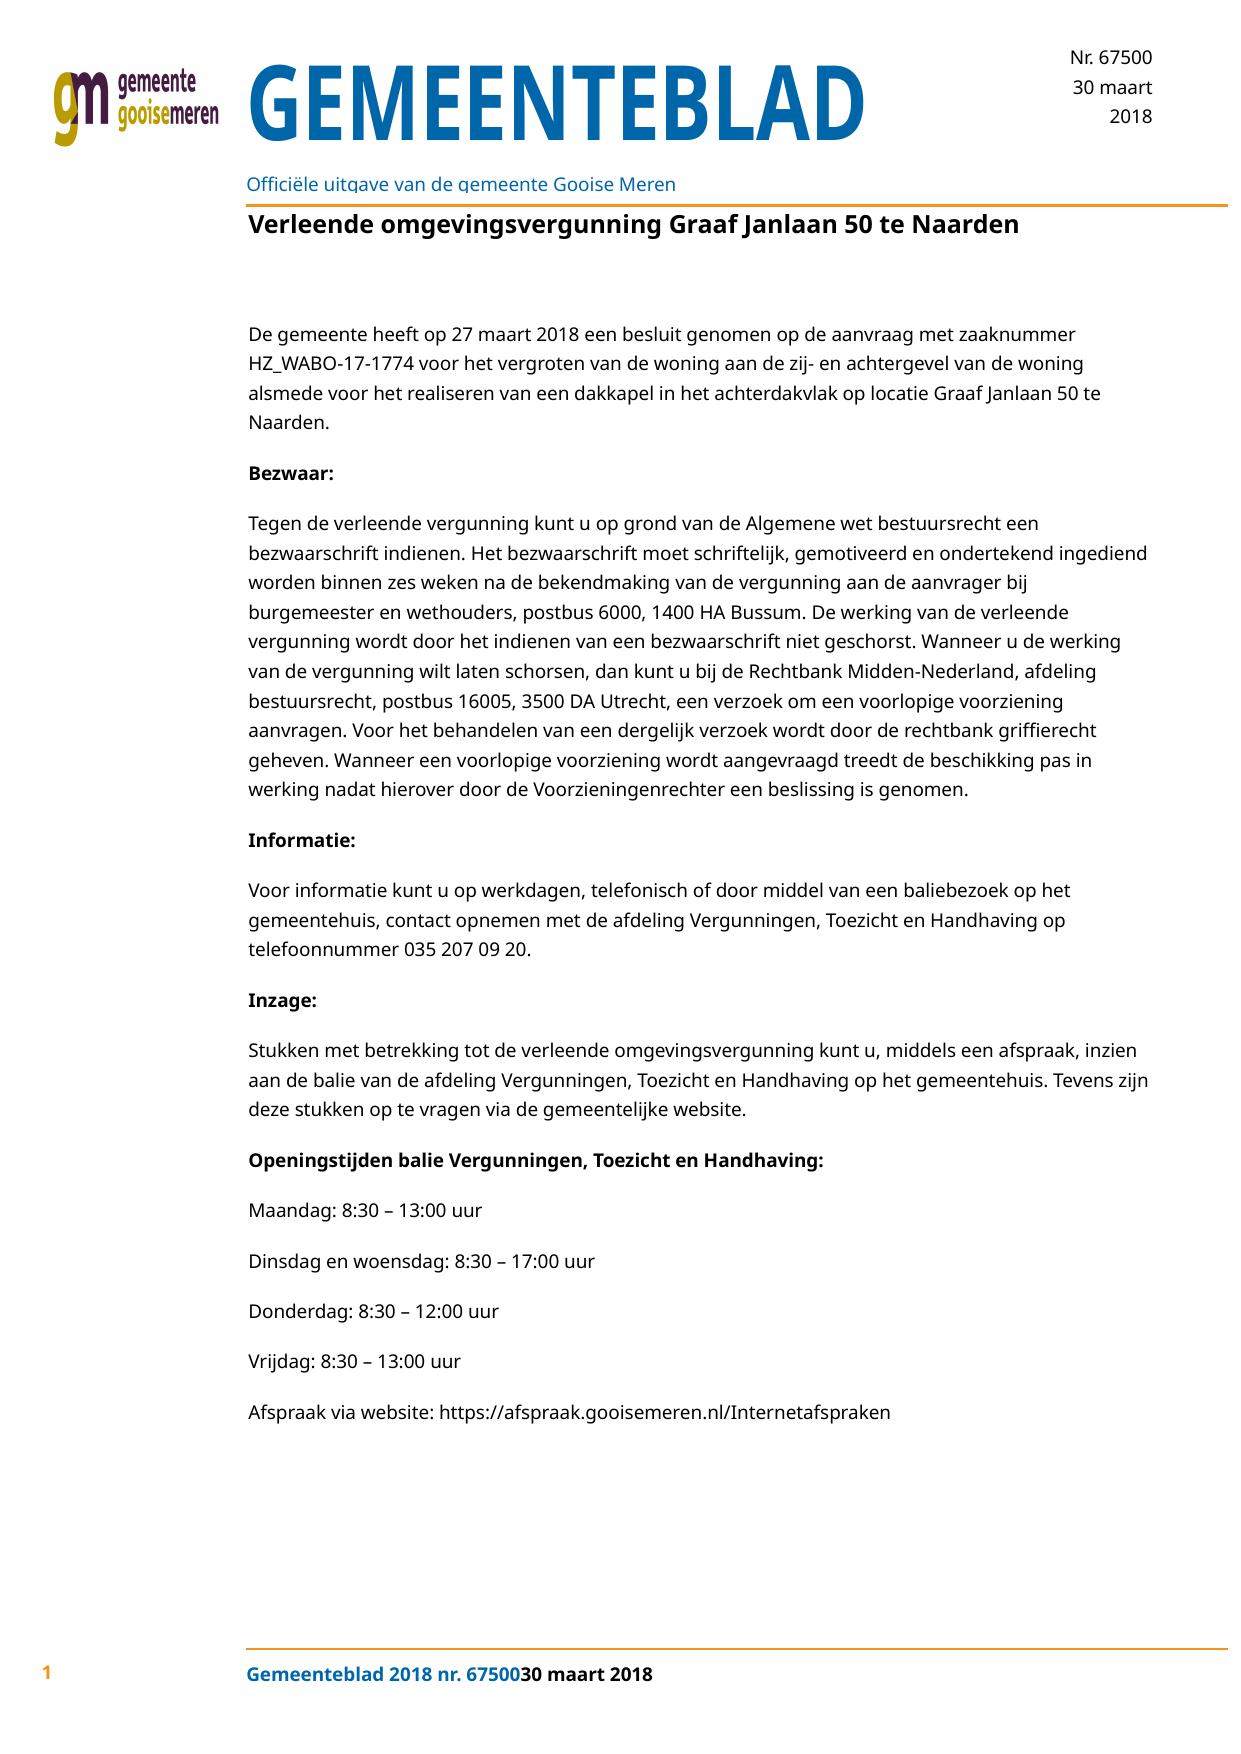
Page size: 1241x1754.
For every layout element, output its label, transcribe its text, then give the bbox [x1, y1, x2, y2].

text Dinsdag en woensdag: 8:30 – 17:00 uur [248, 1248, 1152, 1273]
text Vrijdag: 8:30 – 13:00 uur [248, 1349, 1152, 1374]
text Tegen de verleende vergunning kunt u op grond van de Algemene wet bestuursrecht een bezwaarschrift indienen. Het bezwaarschrift moet schriftelijk, gemotiveerd en ondertekend ingediend worden binnen zes weken na de bekendmaking van de vergunning aan de aanvrager bij burgemeester en wethouders, postbus 6000, 1400 HA Bussum. De werking van de verleende vergunning wordt door het indienen van een bezwaarschrift niet geschorst. Wanneer u de werking van de vergunning wilt laten schorsen, dan kunt u bij de Rechtbank Midden-Nederland, afdeling bestuursrecht, postbus 16005, 3500 DA Utrecht, een verzoek om een voorlopige voorziening aanvragen. Voor het behandelen van een dergelijk verzoek wordt door de rechtbank griffierecht geheven. Wanneer een voorlopige voorziening wordt aangevraagd treedt de beschikking pas in werking nadat hierover door de Voorzieningenrechter een beslissing is genomen. [248, 510, 1152, 802]
text Inzage: [248, 987, 1152, 1013]
text Voor informatie kunt u op werkdagen, telefonisch of door middel van een baliebezoek op het gemeentehuis, contact opnemen met de afdeling Vergunningen, Toezicht en Handhaving op telefoonnummer 035 207 09 20. [248, 877, 1152, 962]
text De gemeente heeft op 27 maart 2018 een besluit genomen op de aanvraag met zaaknummer HZ_WABO-17-1774 voor het vergroten van de woning aan de zij- en achtergevel van de woning alsmede voor het realiseren van een dakkapel in het achterdakvlak op locatie Graaf Janlaan 50 te Naarden. [248, 321, 1152, 435]
text Verleende omgevingsvergunning Graaf Janlaan 50 te Naarden [248, 207, 1152, 241]
text Maandag: 8:30 – 13:00 uur [248, 1197, 1152, 1223]
text Bezwaar: [248, 460, 1152, 486]
text Stukken met betrekking tot de verleende omgevingsvergunning kunt u, middels een afspraak, inzien aan de balie van de afdeling Vergunningen, Toezicht en Handhaving op het gemeentehuis. Tevens zijn deze stukken op te vragen via de gemeentelijke website. [248, 1037, 1152, 1122]
text Afspraak via website: https://afspraak.gooisemeren.nl/Internetafspraken [248, 1399, 1152, 1425]
text Openingstijden balie Vergunningen, Toezicht en Handhaving: [248, 1147, 1152, 1173]
picture [41, 47, 231, 172]
text Donderdag: 8:30 – 12:00 uur [248, 1298, 1152, 1324]
text Informatie: [248, 827, 1152, 853]
